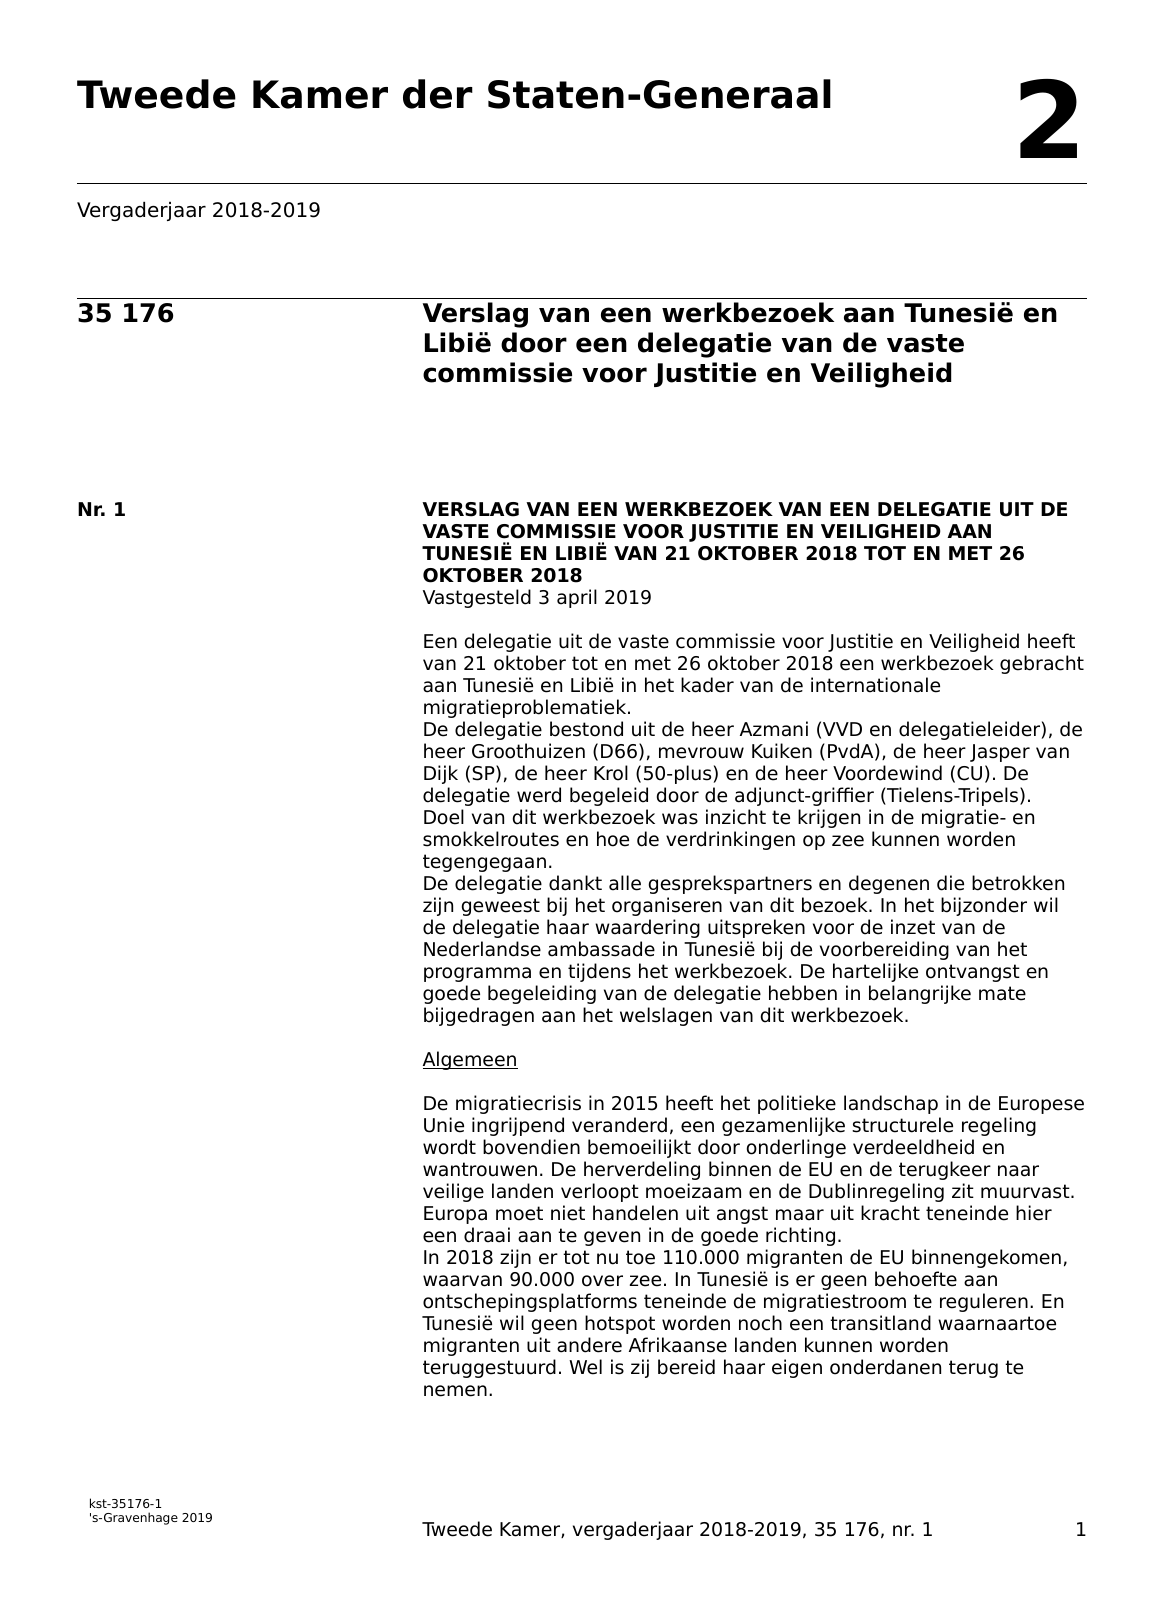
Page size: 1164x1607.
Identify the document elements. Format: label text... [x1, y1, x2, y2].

subtitle Algemeen [422, 1049, 1087, 1071]
subtitle Nr. 1 VERSLAG VAN EEN WERKBEZOEK VAN EEN DELEGATIE UIT DE VASTE COMMISSIE VOOR JUSTITIE EN VEILIGHEID AAN TUNESIË EN LIBIË VAN 21 OKTOBER 2018 TOT EN MET 26 OKTOBER 2018 [77, 499, 1087, 587]
table_header Tweede Kamer der Staten-Generaal [77, 59, 886, 183]
text 's-Gravenhage 2019 [88, 1511, 323, 1525]
text De delegatie dankt alle gesprekspartners en degenen die betrokken zijn geweest bij het organiseren van dit bezoek. In het bijzonder wil de delegatie haar waardering uitspreken voor de inzet van de Nederlandse ambassade in Tunesië bij de voorbereiding van het programma en tijdens het werkbezoek. De hartelijke ontvangst en goede begeleiding van de delegatie hebben in belangrijke mate bijgedragen aan het welslagen van dit werkbezoek. [422, 873, 1087, 1027]
text kst-35176-1 [88, 1497, 323, 1511]
text Vastgesteld 3 april 2019 [422, 587, 1087, 609]
text Doel van dit werkbezoek was inzicht te krijgen in de migratie- en smokkelroutes en hoe de verdrinkingen op zee kunnen worden tegengegaan. [422, 807, 1087, 873]
subtitle 35 176 Verslag van een werkbezoek aan Tunesië en Libië door een delegatie van de vaste commissie voor Justitie en Veiligheid [77, 299, 1087, 388]
table_cell Vergaderjaar 2018-2019 [77, 184, 1087, 298]
text In 2018 zijn er tot nu toe 110.000 migranten de EU binnengekomen, waarvan 90.000 over zee. In Tunesië is er geen behoefte aan ontschepingsplatforms teneinde de migratiestroom te reguleren. En Tunesië wil geen hotspot worden noch een transitland waarnaartoe migranten uit andere Afrikaanse landen kunnen worden teruggestuurd. Wel is zij bereid haar eigen onderdanen terug te nemen. [422, 1247, 1087, 1401]
text De delegatie bestond uit de heer Azmani (VVD en delegatieleider), de heer Groothuizen (D66), mevrouw Kuiken (PvdA), de heer Jasper van Dijk (SP), de heer Krol (50-plus) en de heer Voordewind (CU). De delegatie werd begeleid door de adjunct-griffier (Tielens-Tripels). [422, 719, 1087, 807]
text Een delegatie uit de vaste commissie voor Justitie en Veiligheid heeft van 21 oktober tot en met 26 oktober 2018 een werkbezoek gebracht aan Tunesië en Libië in het kader van de internationale migratieproblematiek. [422, 631, 1087, 719]
table_header 2 [886, 59, 1087, 183]
text De migratiecrisis in 2015 heeft het politieke landschap in de Europese Unie ingrijpend veranderd, een gezamenlijke structurele regeling wordt bovendien bemoeilijkt door onderlinge verdeeldheid en wantrouwen. De herverdeling binnen de EU en de terugkeer naar veilige landen verloopt moeizaam en de Dublinregeling zit muurvast. Europa moet niet handelen uit angst maar uit kracht teneinde hier een draai aan te geven in de goede richting. [422, 1093, 1087, 1247]
